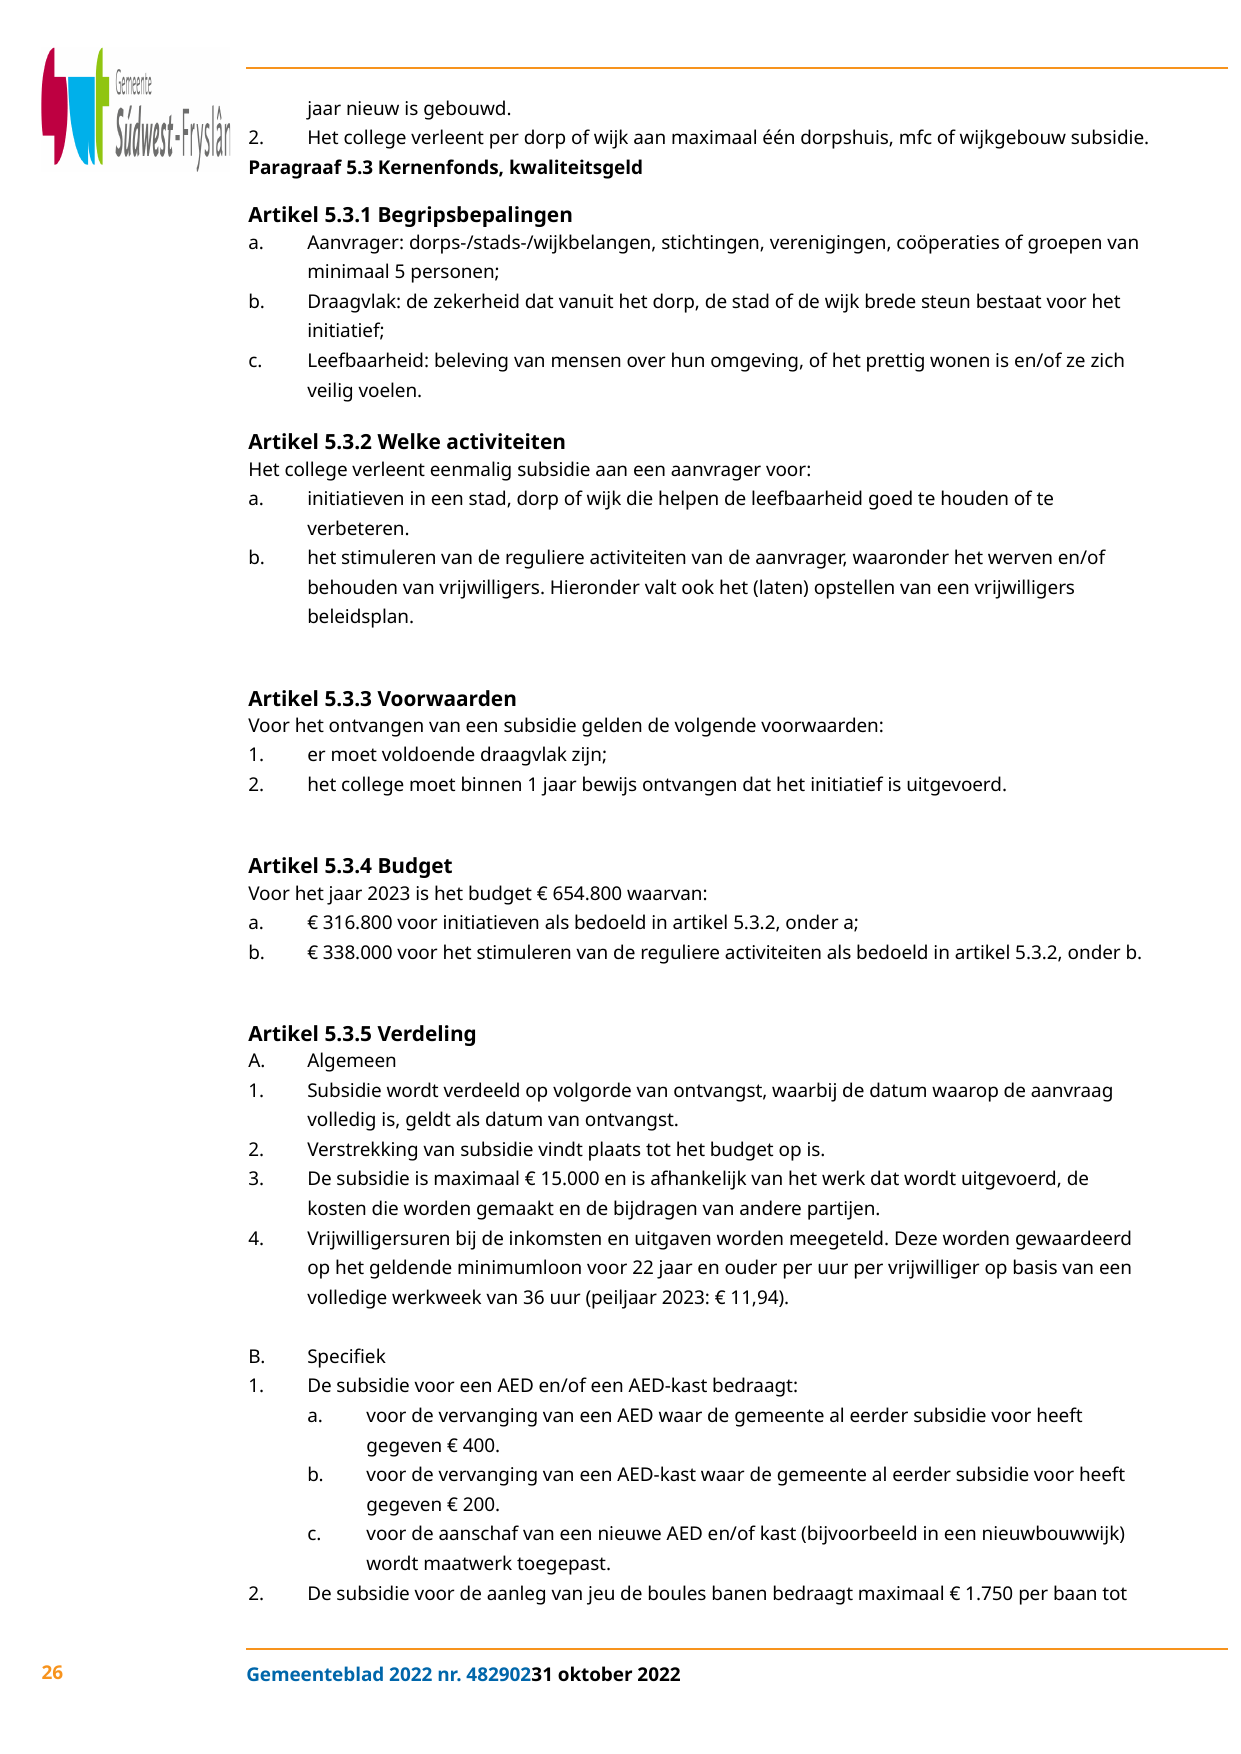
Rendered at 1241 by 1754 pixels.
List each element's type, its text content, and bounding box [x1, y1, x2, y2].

picture [41, 47, 231, 172]
list voor de vervanging van een AED-kast waar de gemeente al eerder subsidie voor heeft gegeven € 200. [307, 1461, 1152, 1517]
list voor de aanschaf van een nieuwe AED en/of kast (bijvoorbeeld in een nieuwbouwwijk) wordt maatwerk toegepast. [307, 1521, 1152, 1576]
list het college moet binnen 1 jaar bewijs ontvangen dat het initiatief is uitgevoerd. [248, 771, 1152, 797]
text Artikel 5.3.3 Voorwaarden [248, 684, 1152, 712]
list De subsidie voor een AED en/of een AED-kast bedraagt: [248, 1373, 1152, 1398]
list Leefbaarheid: beleving van mensen over hun omgeving, of het prettig wonen is en/of ze zich veilig voelen. [248, 347, 1152, 403]
list initiatieven in een stad, dorp of wijk die helpen de leefbaarheid goed te houden of te verbeteren. [248, 485, 1152, 541]
list € 338.000 voor het stimuleren van de reguliere activiteiten als bedoeld in artikel 5.3.2, onder b. [248, 939, 1152, 964]
text Paragraaf 5.3 Kernenfonds, kwaliteitsgeld [248, 154, 1152, 180]
text Artikel 5.3.1 Begripsbepalingen [248, 201, 1152, 229]
list voor de vervanging van een AED waar de gemeente al eerder subsidie voor heeft gegeven € 400. [307, 1402, 1152, 1458]
text Artikel 5.3.4 Budget [248, 851, 1152, 880]
text Artikel 5.3.5 Verdeling [248, 1019, 1152, 1047]
text Voor het jaar 2023 is het budget € 654.800 waarvan: [248, 880, 1152, 905]
list Het college verleent per dorp of wijk aan maximaal één dorpshuis, mfc of wijkgebouw subsidie. [248, 124, 1152, 150]
list Draagvlak: de zekerheid dat vanuit het dorp, de stad of de wijk brede steun bestaat voor het initiatief; [248, 288, 1152, 343]
list De subsidie is maximaal € 15.000 en is afhankelijk van het werk dat wordt uitgevoerd, de kosten die worden gemaakt en de bijdragen van andere partijen. [248, 1166, 1152, 1221]
list er moet voldoende draagvlak zijn; [248, 742, 1152, 767]
text Artikel 5.3.2 Welke activiteiten [248, 427, 1152, 456]
list Specifiek [248, 1343, 1152, 1369]
list het stimuleren van de reguliere activiteiten van de aanvrager, waaronder het werven en/of behouden van vrijwilligers. Hieronder valt ook het (laten) opstellen van een vrijwilligers beleidsplan. [248, 544, 1152, 629]
list De subsidie voor de aanleg van jeu de boules banen bedraagt maximaal € 1.750 per baan tot [248, 1580, 1152, 1606]
list Aanvrager: dorps-/stads-/wijkbelangen, stichtingen, verenigingen, coöperaties of groepen van minimaal 5 personen; [248, 229, 1152, 284]
list Algemeen [248, 1047, 1152, 1073]
text Het college verleent eenmalig subsidie aan een aanvrager voor: [248, 456, 1152, 481]
text Voor het ontvangen van een subsidie gelden de volgende voorwaarden: [248, 712, 1152, 738]
list Verstrekking van subsidie vindt plaats tot het budget op is. [248, 1136, 1152, 1162]
list € 316.800 voor initiatieven als bedoeld in artikel 5.3.2, onder a; [248, 909, 1152, 935]
list Subsidie wordt verdeeld op volgorde van ontvangst, waarbij de datum waarop de aanvraag volledig is, geldt als datum van ontvangst. [248, 1077, 1152, 1132]
list jaar nieuw is gebouwd. [248, 95, 1152, 121]
list Vrijwilligersuren bij de inkomsten en uitgaven worden meegeteld. Deze worden gewaardeerd op het geldende minimumloon voor 22 jaar en ouder per uur per vrijwilliger op basis van een volledige werkweek van 36 uur (peiljaar 2023: € 11,94). [248, 1225, 1152, 1310]
